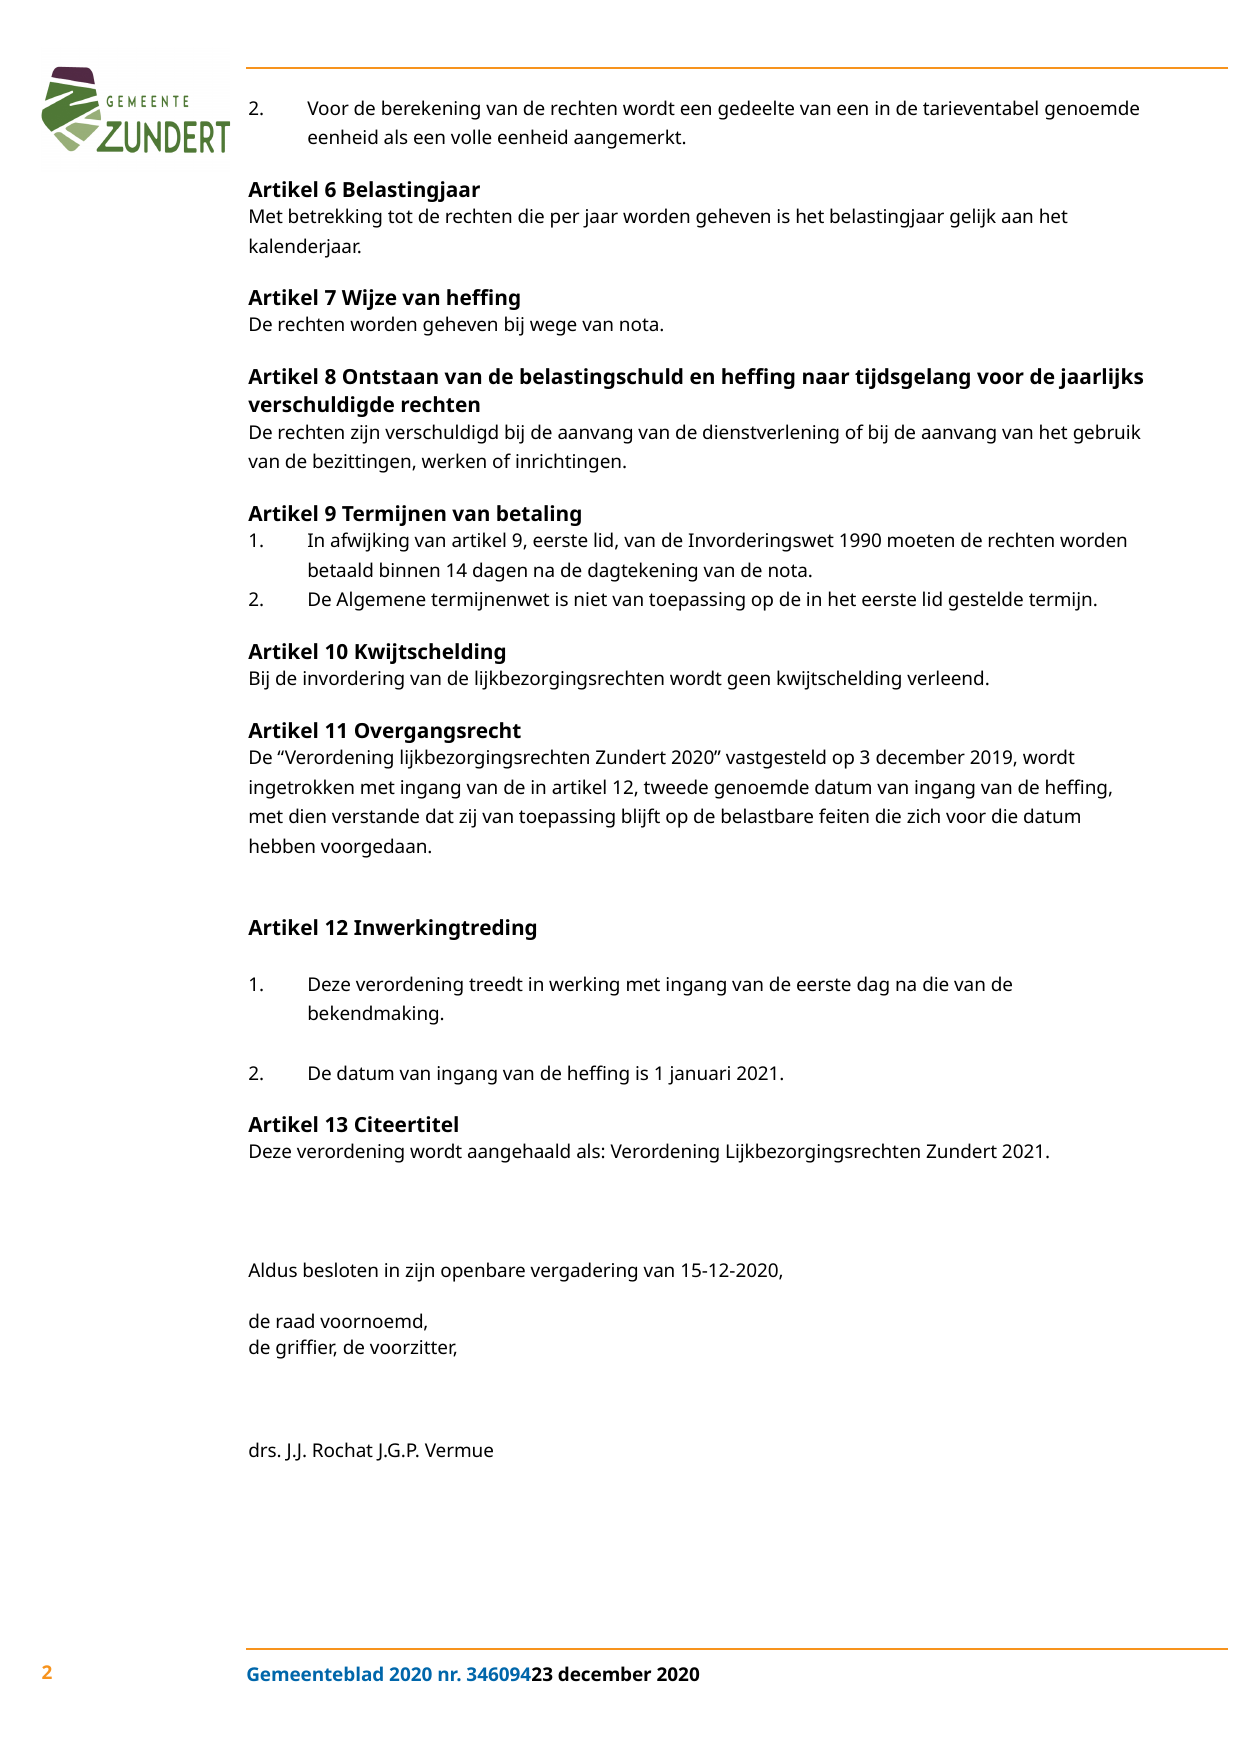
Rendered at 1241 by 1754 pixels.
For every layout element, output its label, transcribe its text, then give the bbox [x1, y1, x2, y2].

text Artikel 7 Wijze van heffing [248, 283, 1152, 312]
text Deze verordening wordt aangehaald als: Verordening Lijkbezorgingsrechten Zundert 2021. [248, 1139, 1152, 1164]
text Artikel 13 Citeertitel [248, 1110, 1152, 1139]
text de raad voornoemd, [248, 1308, 1152, 1334]
list De Algemene termijnenwet is niet van toepassing op de in het eerste lid gestelde termijn. [248, 587, 1152, 612]
text Artikel 6 Belastingjaar [248, 175, 1152, 203]
text Artikel 10 Kwijtschelding [248, 637, 1152, 665]
text De rechten worden geheven bij wege van nota. [248, 312, 1152, 337]
text Artikel 12 Inwerkingtreding [248, 913, 1152, 941]
text De “Verordening lijkbezorgingsrechten Zundert 2020” vastgesteld op 3 december 2019, wordt ingetrokken met ingang van de in artikel 12, tweede genoemde datum van ingang van de heffing, met dien verstande dat zij van toepassing blijft op de belastbare feiten die zich voor die datum hebben voorgedaan. [248, 744, 1152, 859]
text drs. J.J. Rochat J.G.P. Vermue [248, 1437, 1152, 1463]
text Artikel 11 Overgangsrecht [248, 716, 1152, 744]
list In afwijking van artikel 9, eerste lid, van de Invorderingswet 1990 moeten de rechten worden betaald binnen 14 dagen na de dagtekening van de nota. [248, 527, 1152, 583]
text Artikel 8 Ontstaan van de belastingschuld en heffing naar tijdsgelang voor de jaarlijks verschuldigde rechten [248, 362, 1152, 419]
text de griffier, de voorzitter, [248, 1334, 1152, 1360]
picture [41, 47, 231, 172]
text Bij de invordering van de lijkbezorgingsrechten wordt geen kwijtschelding verleend. [248, 665, 1152, 691]
list Voor de berekening van de rechten wordt een gedeelte van een in de tarieventabel genoemde eenheid als een volle eenheid aangemerkt. [248, 95, 1152, 150]
text Artikel 9 Termijnen van betaling [248, 499, 1152, 527]
text Aldus besloten in zijn openbare vergadering van 15-12-2020, [248, 1257, 1152, 1283]
text De rechten zijn verschuldigd bij de aanvang van de dienstverlening of bij de aanvang van het gebruik van de bezittingen, werken of inrichtingen. [248, 419, 1152, 474]
list De datum van ingang van de heffing is 1 januari 2021. [248, 1060, 1152, 1086]
text Met betrekking tot de rechten die per jaar worden geheven is het belastingjaar gelijk aan het kalenderjaar. [248, 203, 1152, 258]
list Deze verordening treedt in werking met ingang van de eerste dag na die van de bekendmaking. [248, 971, 1152, 1026]
